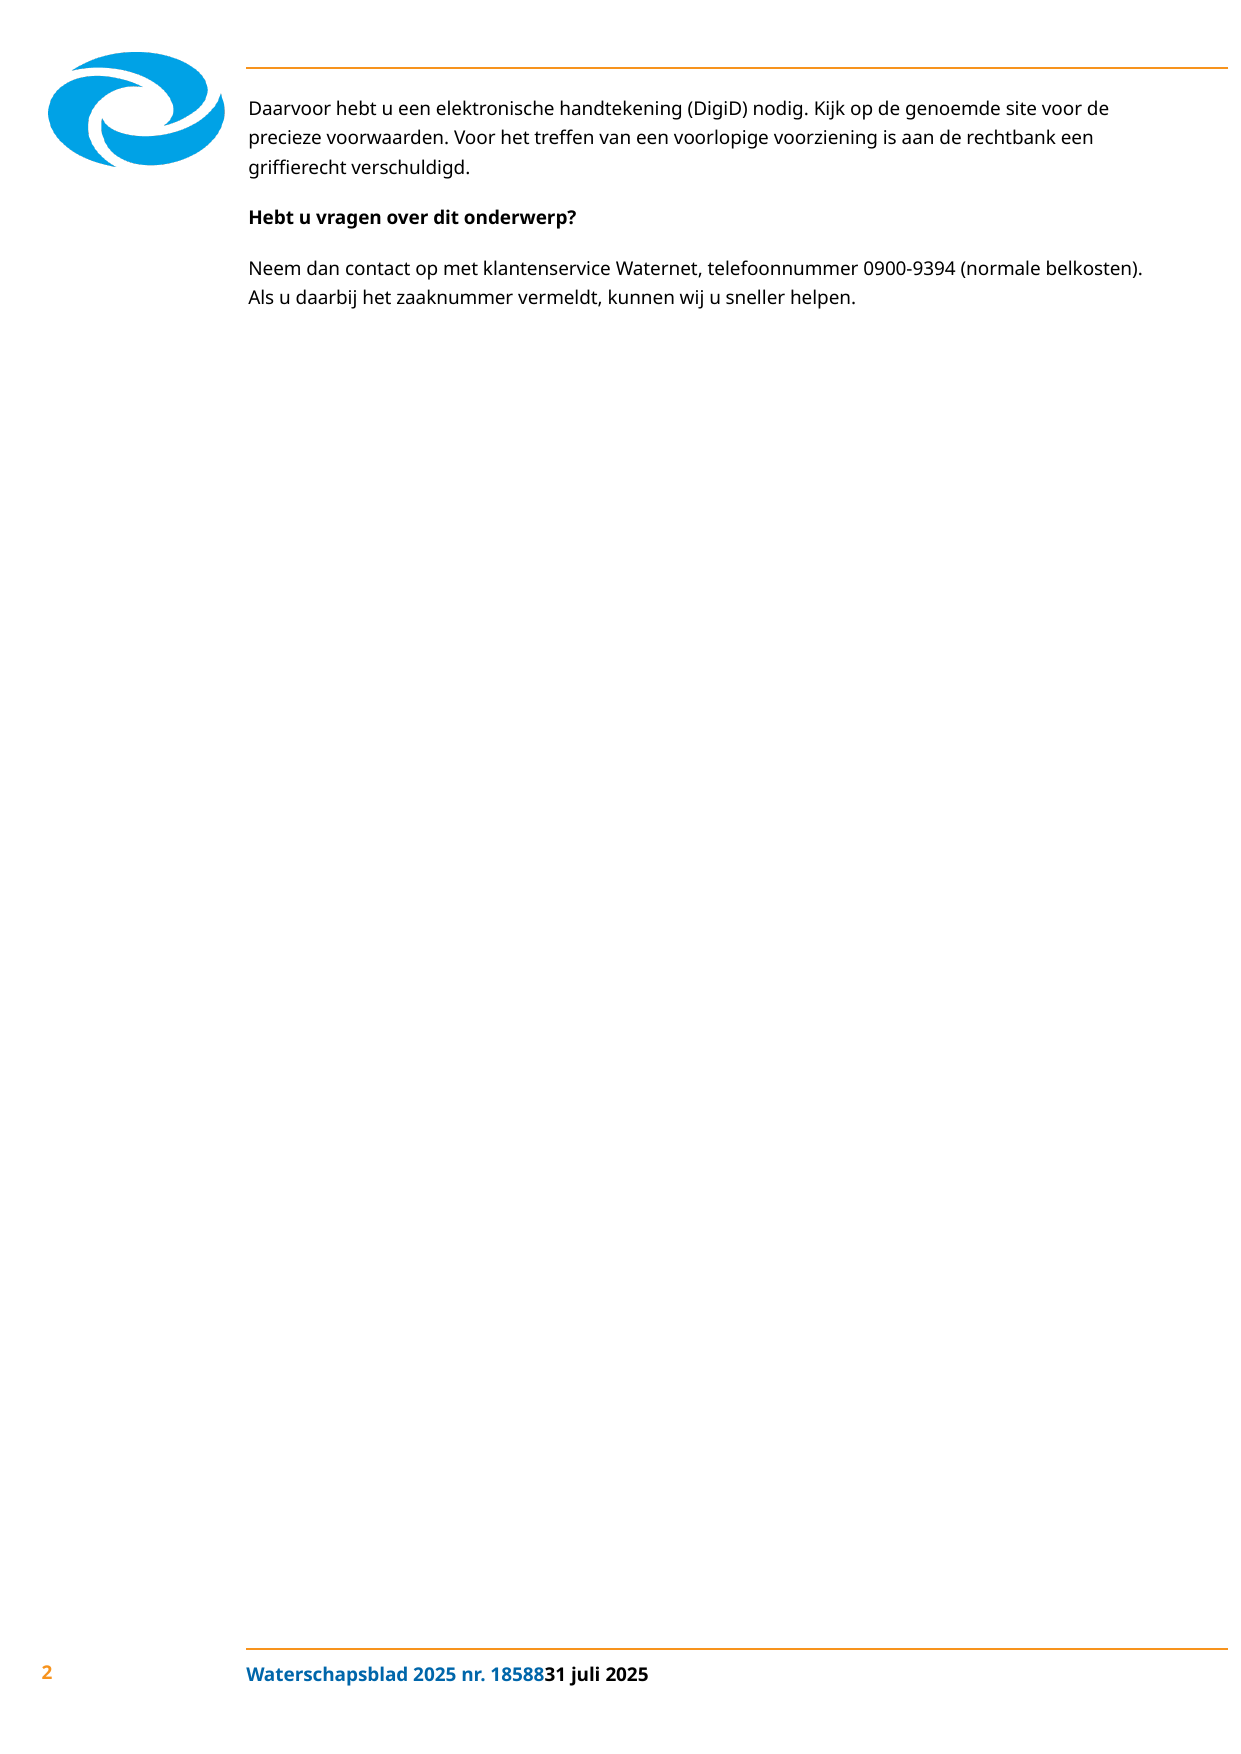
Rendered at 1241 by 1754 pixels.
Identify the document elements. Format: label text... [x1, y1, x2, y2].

picture [41, 47, 231, 172]
text Daarvoor hebt u een elektronische handtekening (DigiD) nodig. Kijk op de genoemde site voor de precieze voorwaarden. Voor het treffen van een voorlopige voorziening is aan de rechtbank een griffierecht verschuldigd. [248, 95, 1152, 180]
text Hebt u vragen over dit onderwerp? [248, 204, 1152, 230]
text Neem dan contact op met klantenservice Waternet, telefoonnummer 0900-9394 (normale belkosten). Als u daarbij het zaaknummer vermeldt, kunnen wij u sneller helpen. [248, 255, 1152, 310]
